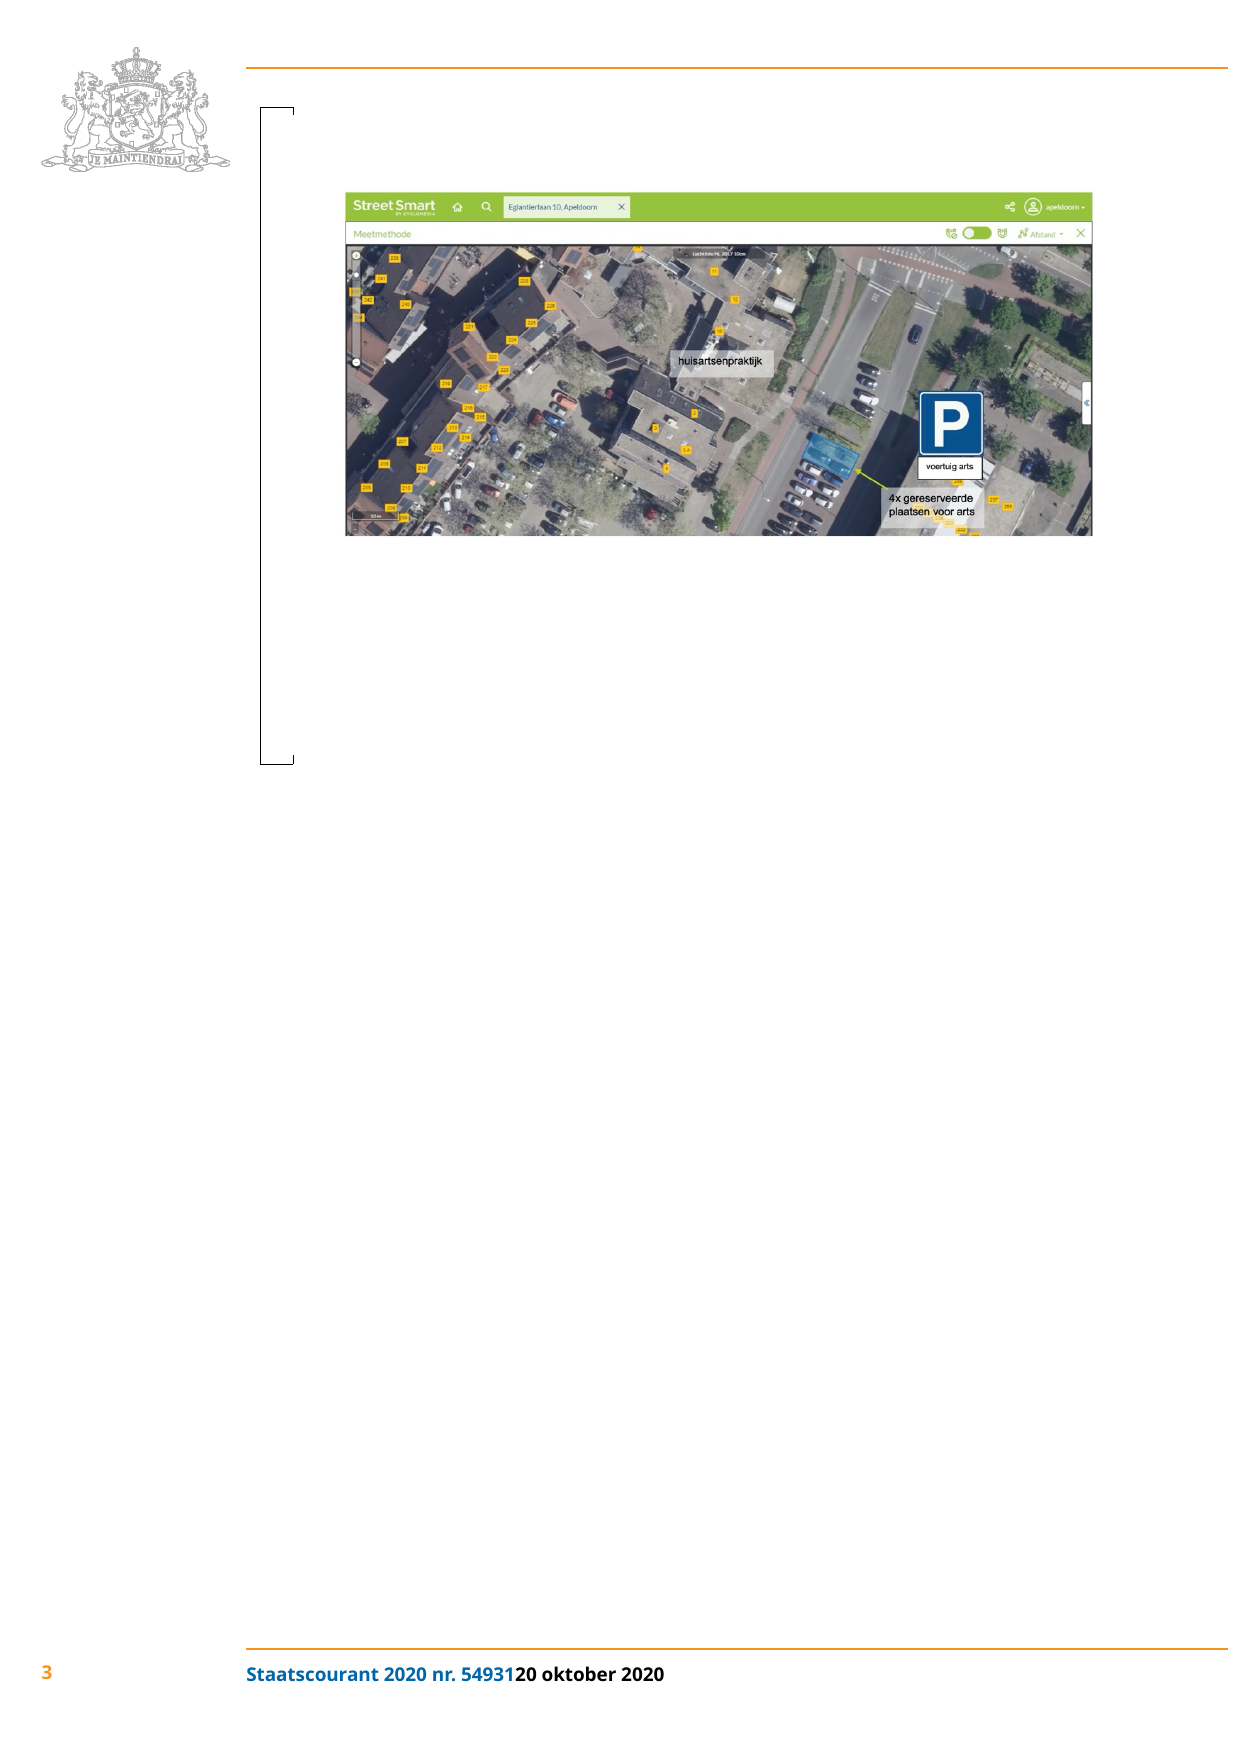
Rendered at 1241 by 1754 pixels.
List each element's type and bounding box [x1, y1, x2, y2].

picture [268, 115, 1173, 755]
picture [41, 47, 231, 172]
